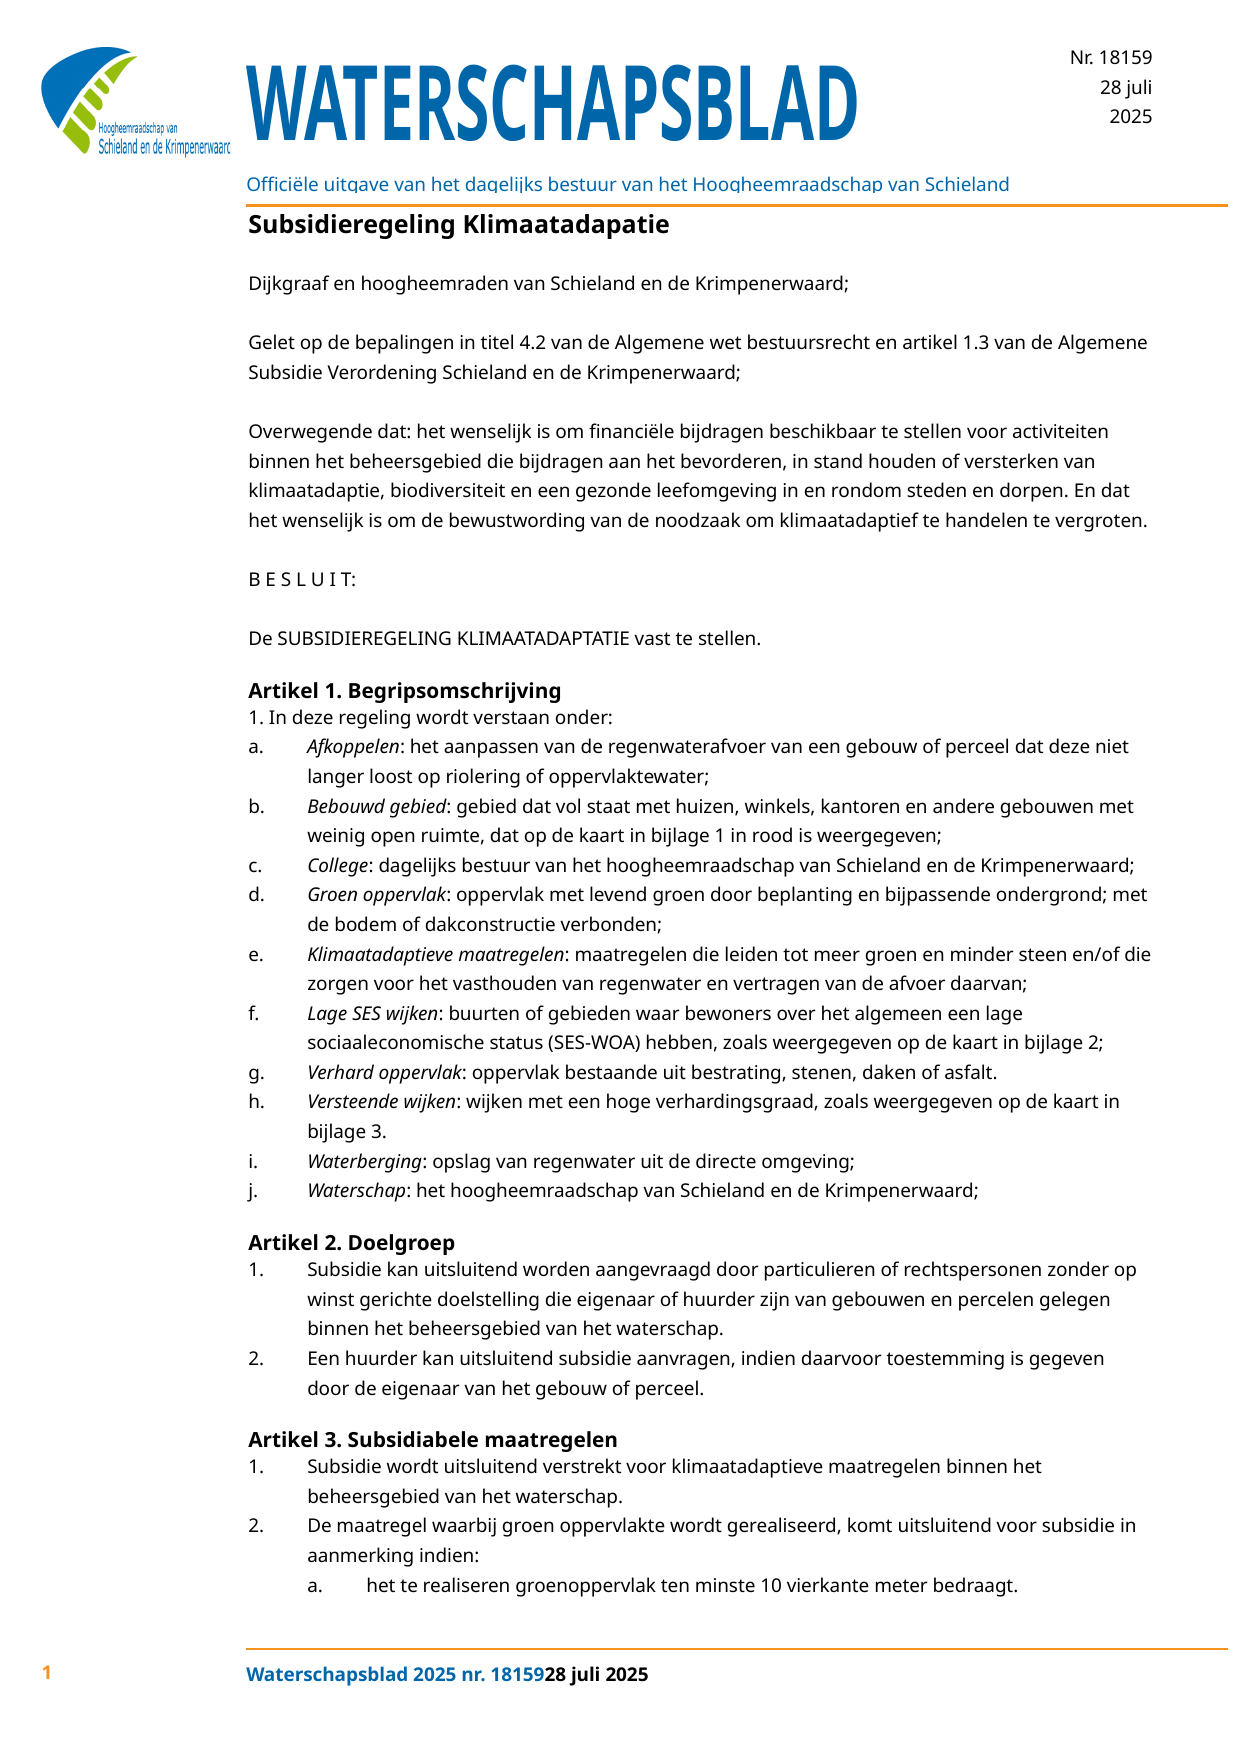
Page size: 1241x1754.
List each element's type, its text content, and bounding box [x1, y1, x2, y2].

list het te realiseren groenoppervlak ten minste 10 vierkante meter bedraagt. [307, 1572, 1152, 1598]
text 1. In deze regeling wordt verstaan onder: [248, 704, 1152, 730]
text Subsidieregeling Klimaatadapatie [248, 207, 1152, 241]
text Artikel 2. Doelgroep [248, 1228, 1152, 1256]
text B E S L U I T: [248, 566, 1152, 592]
list Lage SES wijken: buurten of gebieden waar bewoners over het algemeen een lage sociaaleconomische status (SES-WOA) hebben, zoals weergegeven op de kaart in bijlage 2; [248, 1000, 1152, 1055]
text Artikel 1. Begripsomschrijving [248, 676, 1152, 704]
list Subsidie kan uitsluitend worden aangevraagd door particulieren of rechtspersonen zonder op winst gerichte doelstelling die eigenaar of huurder zijn van gebouwen en percelen gelegen binnen het beheersgebied van het waterschap. [248, 1256, 1152, 1341]
text De SUBSIDIEREGELING KLIMAATADAPTATIE vast te stellen. [248, 625, 1152, 651]
list College: dagelijks bestuur van het hoogheemraadschap van Schieland en de Krimpenerwaard; [248, 852, 1152, 878]
text Gelet op de bepalingen in titel 4.2 van de Algemene wet bestuursrecht en artikel 1.3 van de Algemene Subsidie Verordening Schieland en de Krimpenerwaard; [248, 329, 1152, 385]
list De maatregel waarbij groen oppervlakte wordt gerealiseerd, komt uitsluitend voor subsidie in aanmerking indien: [248, 1513, 1152, 1568]
list Waterschap: het hoogheemraadschap van Schieland en de Krimpenerwaard; [248, 1177, 1152, 1203]
list Waterberging: opslag van regenwater uit de directe omgeving; [248, 1148, 1152, 1174]
list Bebouwd gebied: gebied dat vol staat met huizen, winkels, kantoren en andere gebouwen met weinig open ruimte, dat op de kaart in bijlage 1 in rood is weergegeven; [248, 793, 1152, 848]
list Verhard oppervlak: oppervlak bestaande uit bestrating, stenen, daken of asfalt. [248, 1059, 1152, 1085]
list Groen oppervlak: oppervlak met levend groen door beplanting en bijpassende ondergrond; met de bodem of dakconstructie verbonden; [248, 882, 1152, 937]
text Overwegende dat: het wenselijk is om financiële bijdragen beschikbaar te stellen voor activiteiten binnen het beheersgebied die bijdragen aan het bevorderen, in stand houden of versterken van klimaatadaptie, biodiversiteit en een gezonde leefomgeving in en rondom steden en dorpen. En dat het wenselijk is om de bewustwording van de noodzaak om klimaatadaptief te handelen te vergroten. [248, 418, 1152, 533]
list Klimaatadaptieve maatregelen: maatregelen die leiden tot meer groen en minder steen en/of die zorgen voor het vasthouden van regenwater en vertragen van de afvoer daarvan; [248, 941, 1152, 996]
picture [41, 47, 231, 172]
list Afkoppelen: het aanpassen van de regenwaterafvoer van een gebouw of perceel dat deze niet langer loost op riolering of oppervlaktewater; [248, 734, 1152, 789]
text Dijkgraaf en hoogheemraden van Schieland en de Krimpenerwaard; [248, 270, 1152, 296]
list Versteende wijken: wijken met een hoge verhardingsgraad, zoals weergegeven op de kaart in bijlage 3. [248, 1089, 1152, 1144]
list Een huurder kan uitsluitend subsidie aanvragen, indien daarvoor toestemming is gegeven door de eigenaar van het gebouw of perceel. [248, 1345, 1152, 1400]
text Artikel 3. Subsidiabele maatregelen [248, 1425, 1152, 1453]
list Subsidie wordt uitsluitend verstrekt voor klimaatadaptieve maatregelen binnen het beheersgebied van het waterschap. [248, 1453, 1152, 1509]
